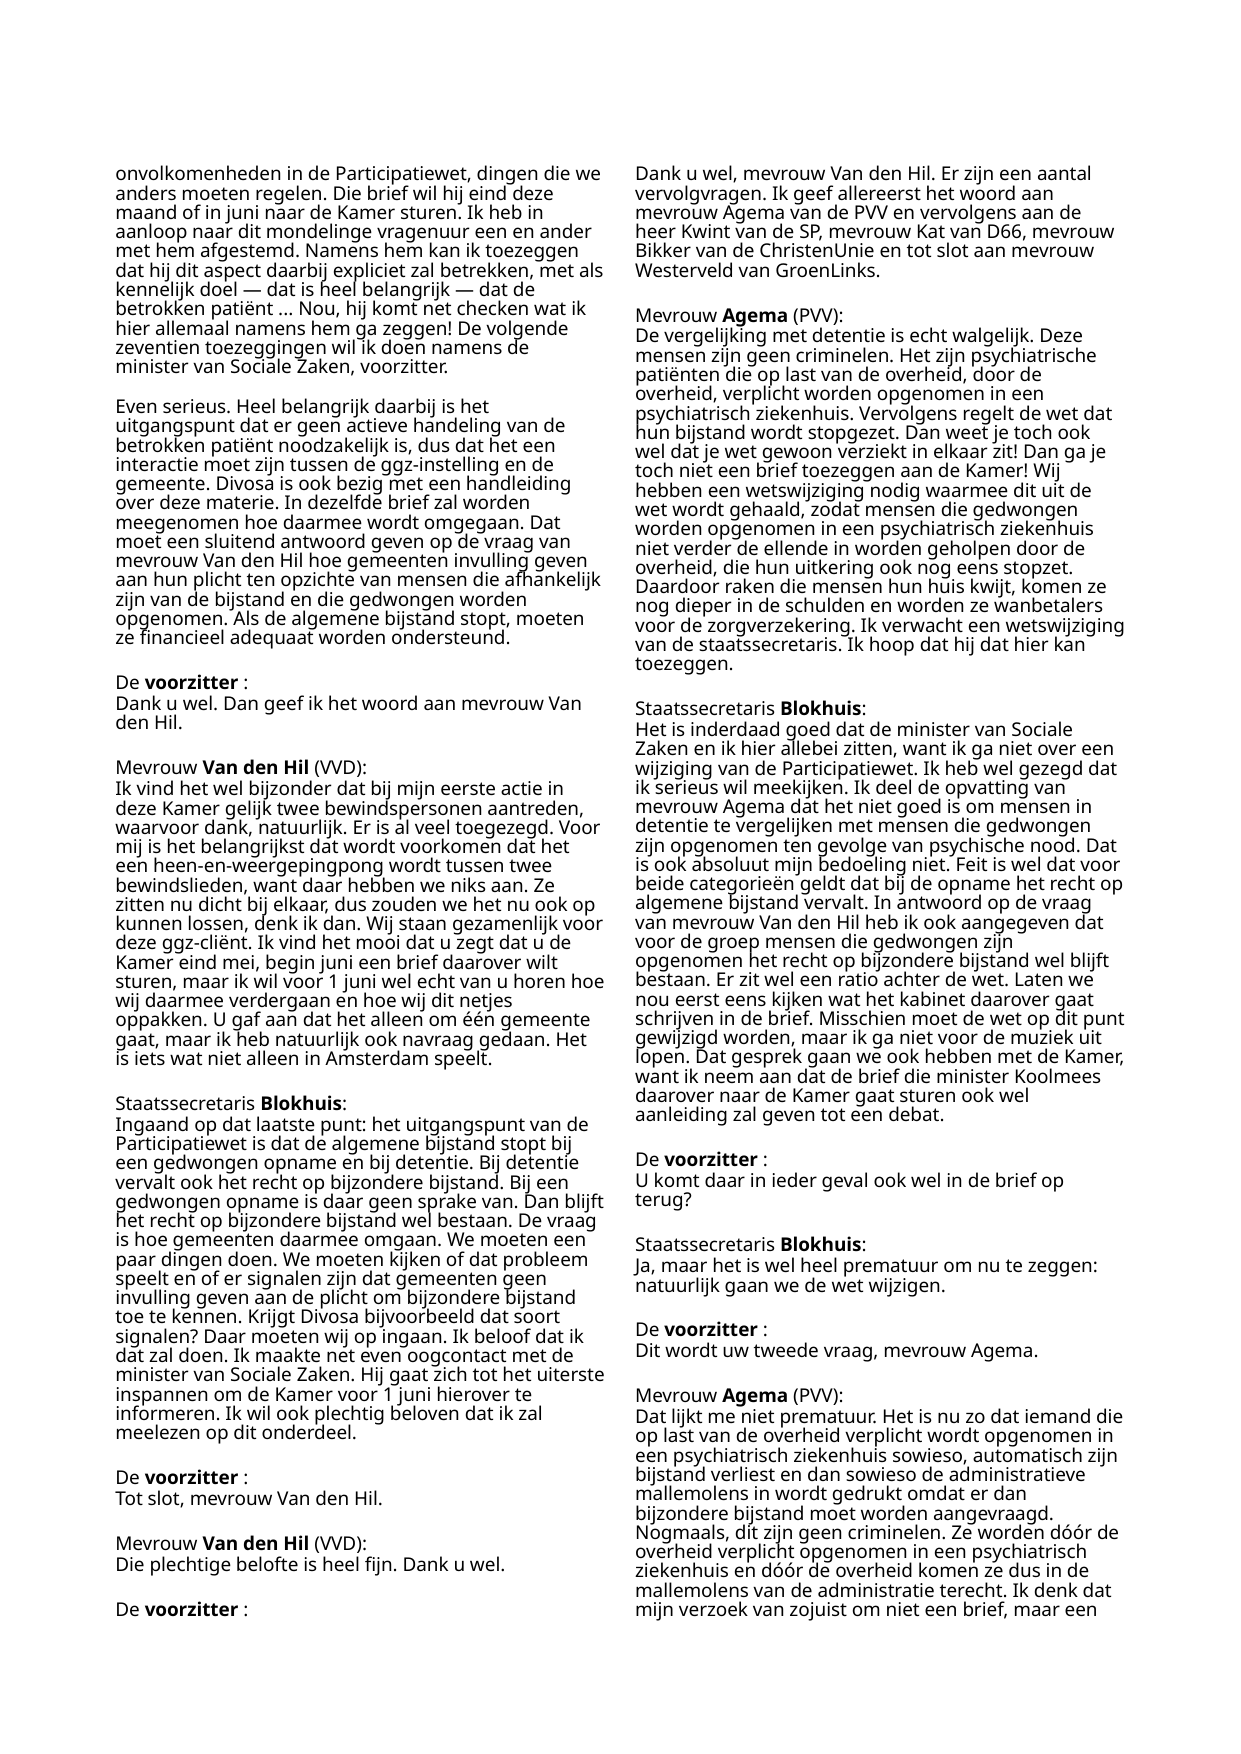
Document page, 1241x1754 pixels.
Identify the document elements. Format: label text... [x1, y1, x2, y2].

text Staatssecretaris Blokhuis: [635, 1232, 1125, 1257]
text U komt daar in ieder geval ook wel in de brief op terug? [635, 1172, 1125, 1211]
text Staatssecretaris Blokhuis: [115, 1090, 605, 1116]
text Tot slot, mevrouw Van den Hil. [115, 1490, 605, 1509]
text Dat lijkt me niet prematuur. Het is nu zo dat iemand die op last van de overheid verplicht wordt opgenomen in een psychiatrisch ziekenhuis sowieso, automatisch zijn bijstand verliest en dan sowieso de administratieve mallemolens in wordt gedrukt omdat er dan bijzondere bijstand moet worden aangevraagd. Nogmaals, dit zijn geen criminelen. Ze worden dóór de overheid verplicht opgenomen in een psychiatrisch ziekenhuis en dóór de overheid komen ze dus in de mallemolens van de administratie terecht. Ik denk dat mijn verzoek van zojuist om niet een brief, maar een [635, 1408, 1125, 1620]
text Het is inderdaad goed dat de minister van Sociale Zaken en ik hier allebei zitten, want ik ga niet over een wijziging van de Participatiewet. Ik heb wel gezegd dat ik serieus wil meekijken. Ik deel de opvatting van mevrouw Agema dat het niet goed is om mensen in detentie te vergelijken met mensen die gedwongen zijn opgenomen ten gevolge van psychische nood. Dat is ook absoluut mijn bedoeling niet. Feit is wel dat voor beide categorieën geldt dat bij de opname het recht op algemene bijstand vervalt. In antwoord op de vraag van mevrouw Van den Hil heb ik ook aangegeven dat voor de groep mensen die gedwongen zijn opgenomen het recht op bijzondere bijstand wel blijft bestaan. Er zit wel een ratio achter de wet. Laten we nou eerst eens kijken wat het kabinet daarover gaat schrijven in de brief. Misschien moet de wet op dit punt gewijzigd worden, maar ik ga niet voor de muziek uit lopen. Dat gesprek gaan we ook hebben met de Kamer, want ik neem aan dat de brief die minister Koolmees daarover naar de Kamer gaat sturen ook wel aanleiding zal geven tot een debat. [635, 721, 1125, 1126]
text De voorzitter : [635, 1146, 1125, 1172]
text Mevrouw Van den Hil (VVD): [115, 754, 605, 780]
text Ik vind het wel bijzonder dat bij mijn eerste actie in deze Kamer gelijk twee bewindspersonen aantreden, waarvoor dank, natuurlijk. Er is al veel toegezegd. Voor mij is het belangrijkst dat wordt voorkomen dat het een heen-en-weergepingpong wordt tussen twee bewindslieden, want daar hebben we niks aan. Ze zitten nu dicht bij elkaar, dus zouden we het nu ook op kunnen lossen, denk ik dan. Wij staan gezamenlijk voor deze ggz-cliënt. Ik vind het mooi dat u zegt dat u de Kamer eind mei, begin juni een brief daarover wilt sturen, maar ik wil voor 1 juni wel echt van u horen hoe wij daarmee verdergaan en hoe wij dit netjes oppakken. U gaf aan dat het alleen om één gemeente gaat, maar ik heb natuurlijk ook navraag gedaan. Het is iets wat niet alleen in Amsterdam speelt. [115, 780, 605, 1069]
text De voorzitter : [115, 1596, 605, 1622]
text Dank u wel, mevrouw Van den Hil. Er zijn een aantal vervolgvragen. Ik geef allereerst het woord aan mevrouw Agema van de PVV en vervolgens aan de heer Kwint van de SP, mevrouw Kat van D66, mevrouw Bikker van de ChristenUnie en tot slot aan mevrouw Westerveld van GroenLinks. [635, 165, 1125, 281]
text Mevrouw Agema (PVV): [635, 302, 1125, 327]
text Mevrouw Agema (PVV): [635, 1382, 1125, 1408]
text Dit wordt uw tweede vraag, mevrouw Agema. [635, 1342, 1125, 1362]
text De voorzitter : [115, 669, 605, 695]
text Die plechtige belofte is heel fijn. Dank u wel. [115, 1556, 605, 1575]
text Staatssecretaris Blokhuis: [635, 695, 1125, 721]
text Ja, maar het is wel heel prematuur om nu te zeggen: natuurlijk gaan we de wet wijzigen. [635, 1257, 1125, 1296]
text De voorzitter : [115, 1464, 605, 1490]
text Mevrouw Van den Hil (VVD): [115, 1530, 605, 1556]
text Ingaand op dat laatste punt: het uitgangspunt van de Participatiewet is dat de algemene bijstand stopt bij een gedwongen opname en bij detentie. Bij detentie vervalt ook het recht op bijzondere bijstand. Bij een gedwongen opname is daar geen sprake van. Dan blijft het recht op bijzondere bijstand wel bestaan. De vraag is hoe gemeenten daarmee omgaan. We moeten een paar dingen doen. We moeten kijken of dat probleem speelt en of er signalen zijn dat gemeenten geen invulling geven aan de plicht om bijzondere bijstand toe te kennen. Krijgt Divosa bijvoorbeeld dat soort signalen? Daar moeten wij op ingaan. Ik beloof dat ik dat zal doen. Ik maakte net even oogcontact met de minister van Sociale Zaken. Hij gaat zich tot het uiterste inspannen om de Kamer voor 1 juni hierover te informeren. Ik wil ook plechtig beloven dat ik zal meelezen op dit onderdeel. [115, 1116, 605, 1443]
text De voorzitter : [635, 1317, 1125, 1342]
text Dank u wel. Dan geef ik het woord aan mevrouw Van den Hil. [115, 695, 605, 734]
text Even serieus. Heel belangrijk daarbij is het uitgangspunt dat er geen actieve handeling van de betrokken patiënt noodzakelijk is, dus dat het een interactie moet zijn tussen de ggz-instelling en de gemeente. Divosa is ook bezig met een handleiding over deze materie. In dezelfde brief zal worden meegenomen hoe daarmee wordt omgegaan. Dat moet een sluitend antwoord geven op de vraag van mevrouw Van den Hil hoe gemeenten invulling geven aan hun plicht ten opzichte van mensen die afhankelijk zijn van de bijstand en die gedwongen worden opgenomen. Als de algemene bijstand stopt, moeten ze financieel adequaat worden ondersteund. [115, 398, 605, 648]
text De vergelijking met detentie is echt walgelijk. Deze mensen zijn geen criminelen. Het zijn psychiatrische patiënten die op last van de overheid, door de overheid, verplicht worden opgenomen in een psychiatrisch ziekenhuis. Vervolgens regelt de wet dat hun bijstand wordt stopgezet. Dan weet je toch ook wel dat je wet gewoon verziekt in elkaar zit! Dan ga je toch niet een brief toezeggen aan de Kamer! Wij hebben een wetswijziging nodig waarmee dit uit de wet wordt gehaald, zodat mensen die gedwongen worden opgenomen in een psychiatrisch ziekenhuis niet verder de ellende in worden geholpen door de overheid, die hun uitkering ook nog eens stopzet. Daardoor raken die mensen hun huis kwijt, komen ze nog dieper in de schulden en worden ze wanbetalers voor de zorgverzekering. Ik verwacht een wetswijziging van de staatssecretaris. Ik hoop dat hij dat hier kan toezeggen. [635, 327, 1125, 674]
text onvolkomenheden in de Participatiewet, dingen die we anders moeten regelen. Die brief wil hij eind deze maand of in juni naar de Kamer sturen. Ik heb in aanloop naar dit mondelinge vragenuur een en ander met hem afgestemd. Namens hem kan ik toezeggen dat hij dit aspect daarbij expliciet zal betrekken, met als kennelijk doel — dat is heel belangrijk — dat de betrokken patiënt ... Nou, hij komt net checken wat ik hier allemaal namens hem ga zeggen! De volgende zeventien toezeggingen wil ik doen namens de minister van Sociale Zaken, voorzitter. [115, 165, 605, 377]
